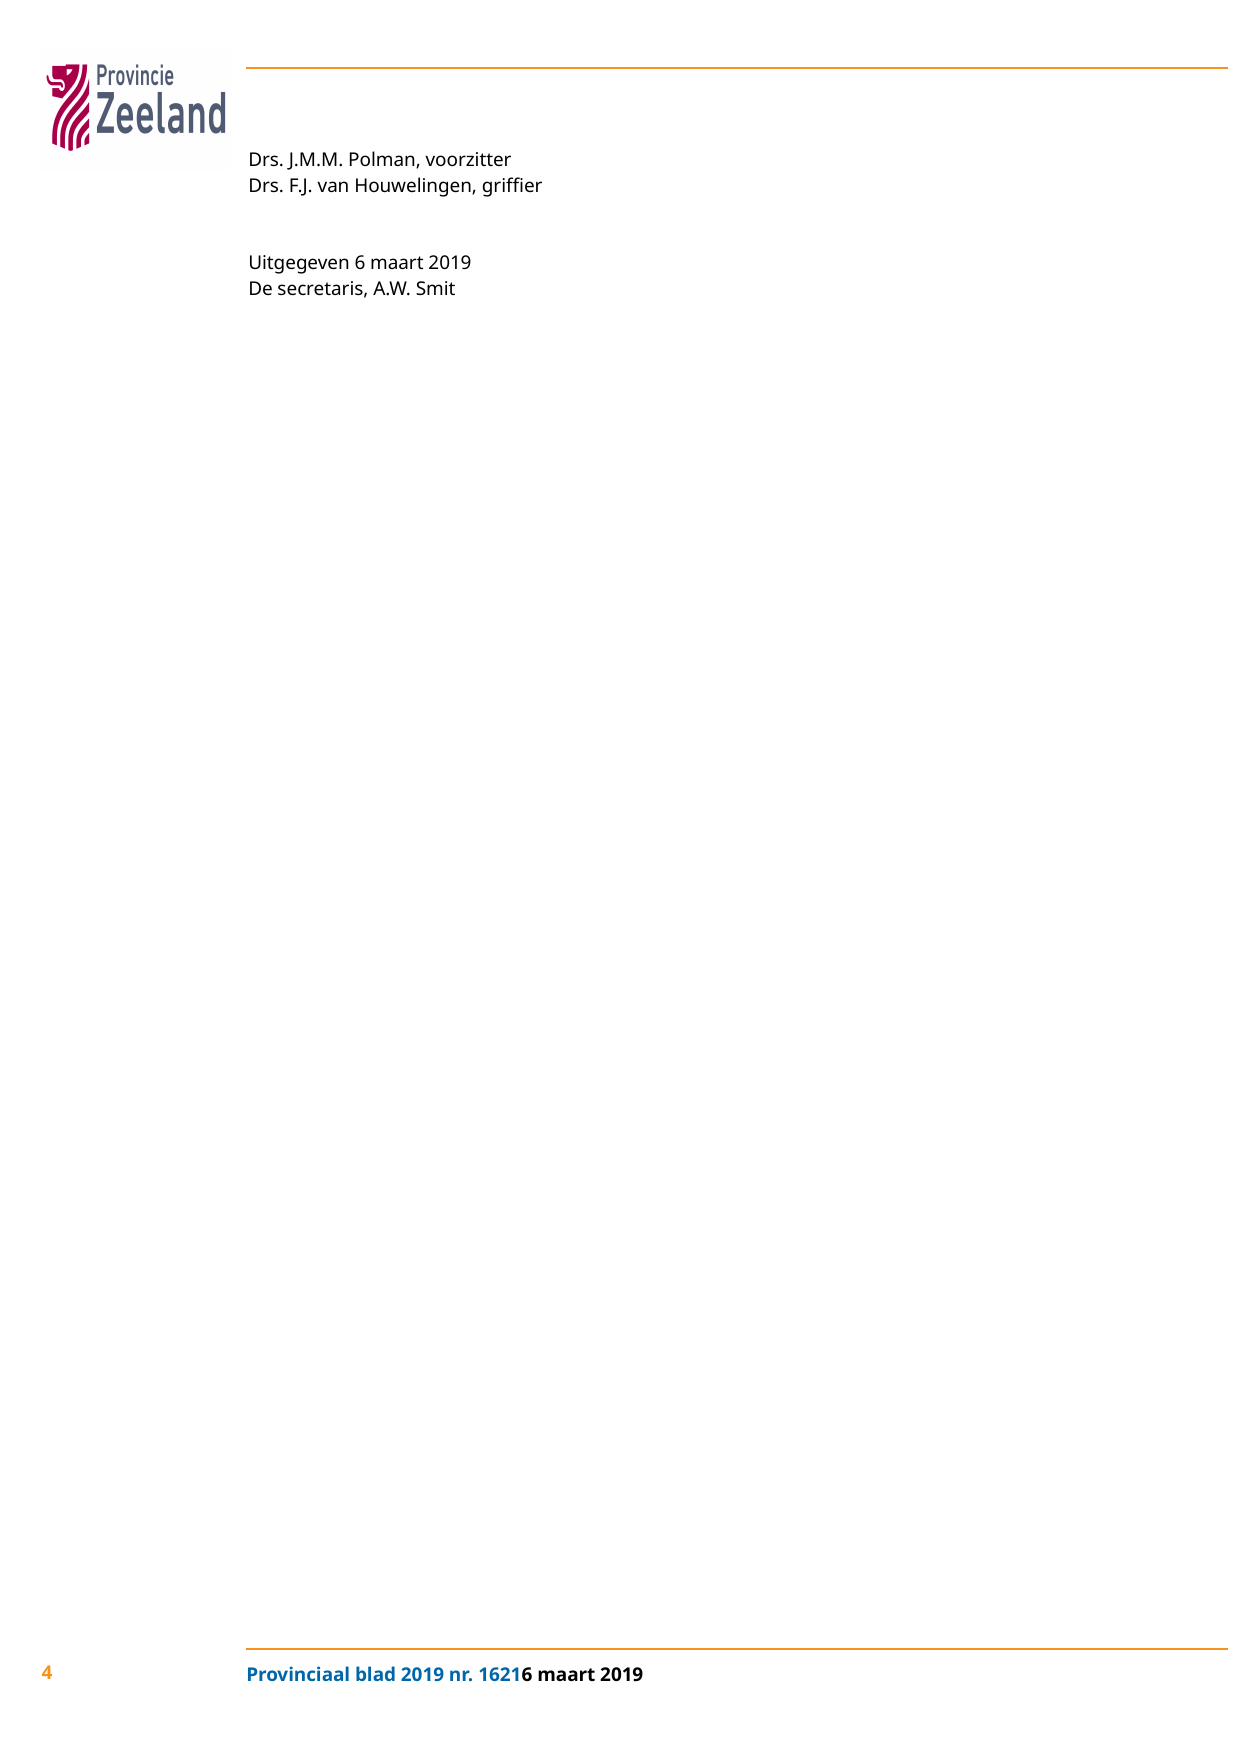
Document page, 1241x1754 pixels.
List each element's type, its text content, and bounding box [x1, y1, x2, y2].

picture [41, 47, 231, 172]
text De secretaris, A.W. Smit [248, 275, 1152, 301]
text Uitgegeven 6 maart 2019 [248, 249, 1152, 275]
text Drs. J.M.M. Polman, voorzitter [248, 146, 1152, 172]
text Drs. F.J. van Houwelingen, griffier [248, 172, 1152, 198]
